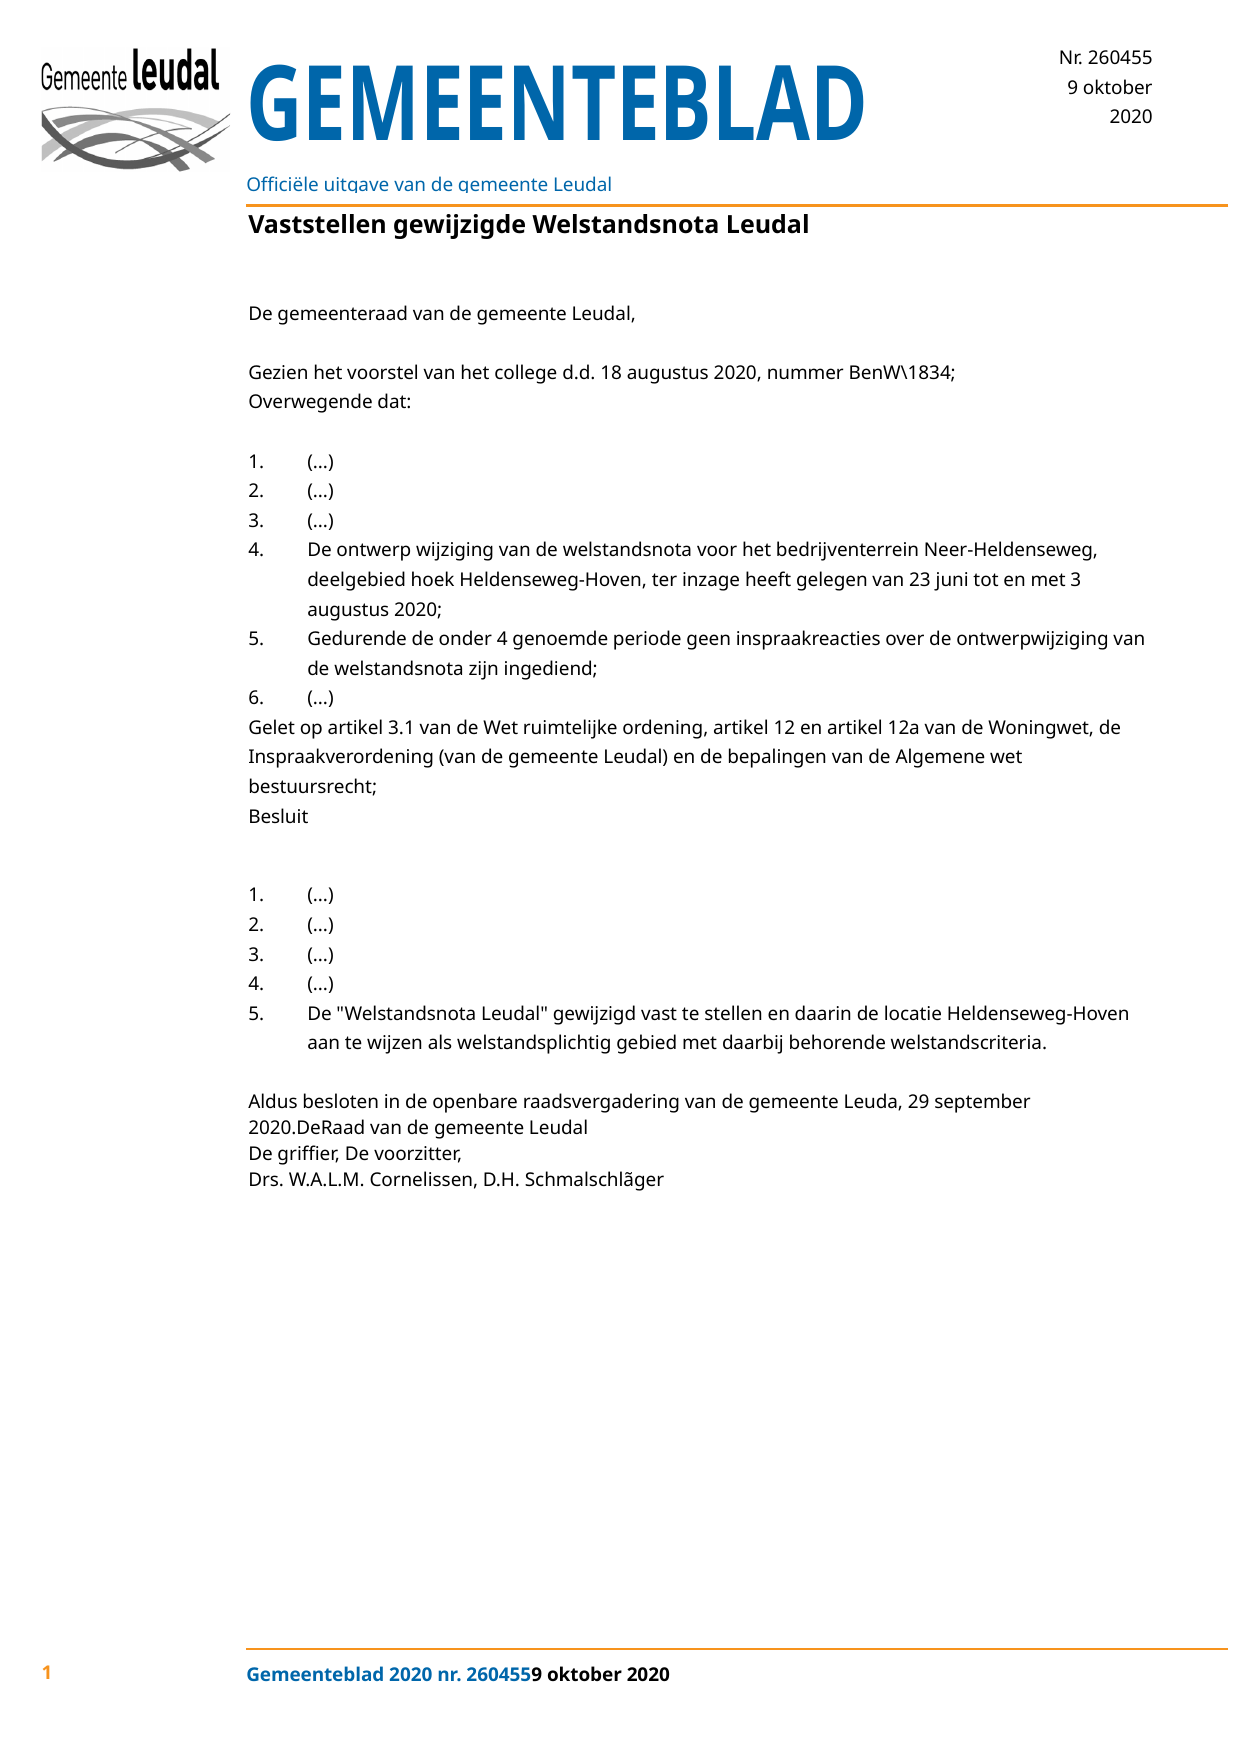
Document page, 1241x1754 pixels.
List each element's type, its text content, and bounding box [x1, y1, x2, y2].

text De griffier, De voorzitter, [248, 1140, 1152, 1166]
picture [41, 47, 231, 172]
text Overwegende dat: [248, 389, 1152, 414]
list (...) [248, 882, 1152, 907]
list Gedurende de onder 4 genoemde periode geen inspraakreacties over de ontwerpwijziging van de welstandsnota zijn ingediend; [248, 625, 1152, 681]
list (...) [248, 911, 1152, 937]
text De gemeenteraad van de gemeente Leudal, [248, 300, 1152, 326]
list (...) [248, 448, 1152, 473]
text Drs. W.A.L.M. Cornelissen, D.H. Schmalschlãger [248, 1166, 1152, 1192]
list (...) [248, 970, 1152, 996]
list (...) [248, 477, 1152, 503]
text Besluit [248, 803, 1152, 828]
text Aldus besloten in de openbare raadsvergadering van de gemeente Leuda, 29 september 2020.DeRaad van de gemeente Leudal [248, 1089, 1152, 1140]
text Vaststellen gewijzigde Welstandsnota Leudal [248, 207, 1152, 241]
list (...) [248, 684, 1152, 710]
list (...) [248, 507, 1152, 533]
list De "Welstandsnota Leudal" gewijzigd vast te stellen en daarin de locatie Heldenseweg-Hoven aan te wijzen als welstandsplichtig gebied met daarbij behorende welstandscriteria. [248, 1000, 1152, 1055]
list (...) [248, 941, 1152, 967]
text Gezien het voorstel van het college d.d. 18 augustus 2020, nummer BenW\1834; [248, 359, 1152, 385]
text Gelet op artikel 3.1 van de Wet ruimtelijke ordening, artikel 12 en artikel 12a van de Woningwet, de Inspraakverordening (van de gemeente Leudal) en de bepalingen van de Algemene wet bestuursrecht; [248, 714, 1152, 799]
list De ontwerp wijziging van de welstandsnota voor het bedrijventerrein Neer-Heldenseweg, deelgebied hoek Heldenseweg-Hoven, ter inzage heeft gelegen van 23 juni tot en met 3 augustus 2020; [248, 537, 1152, 621]
